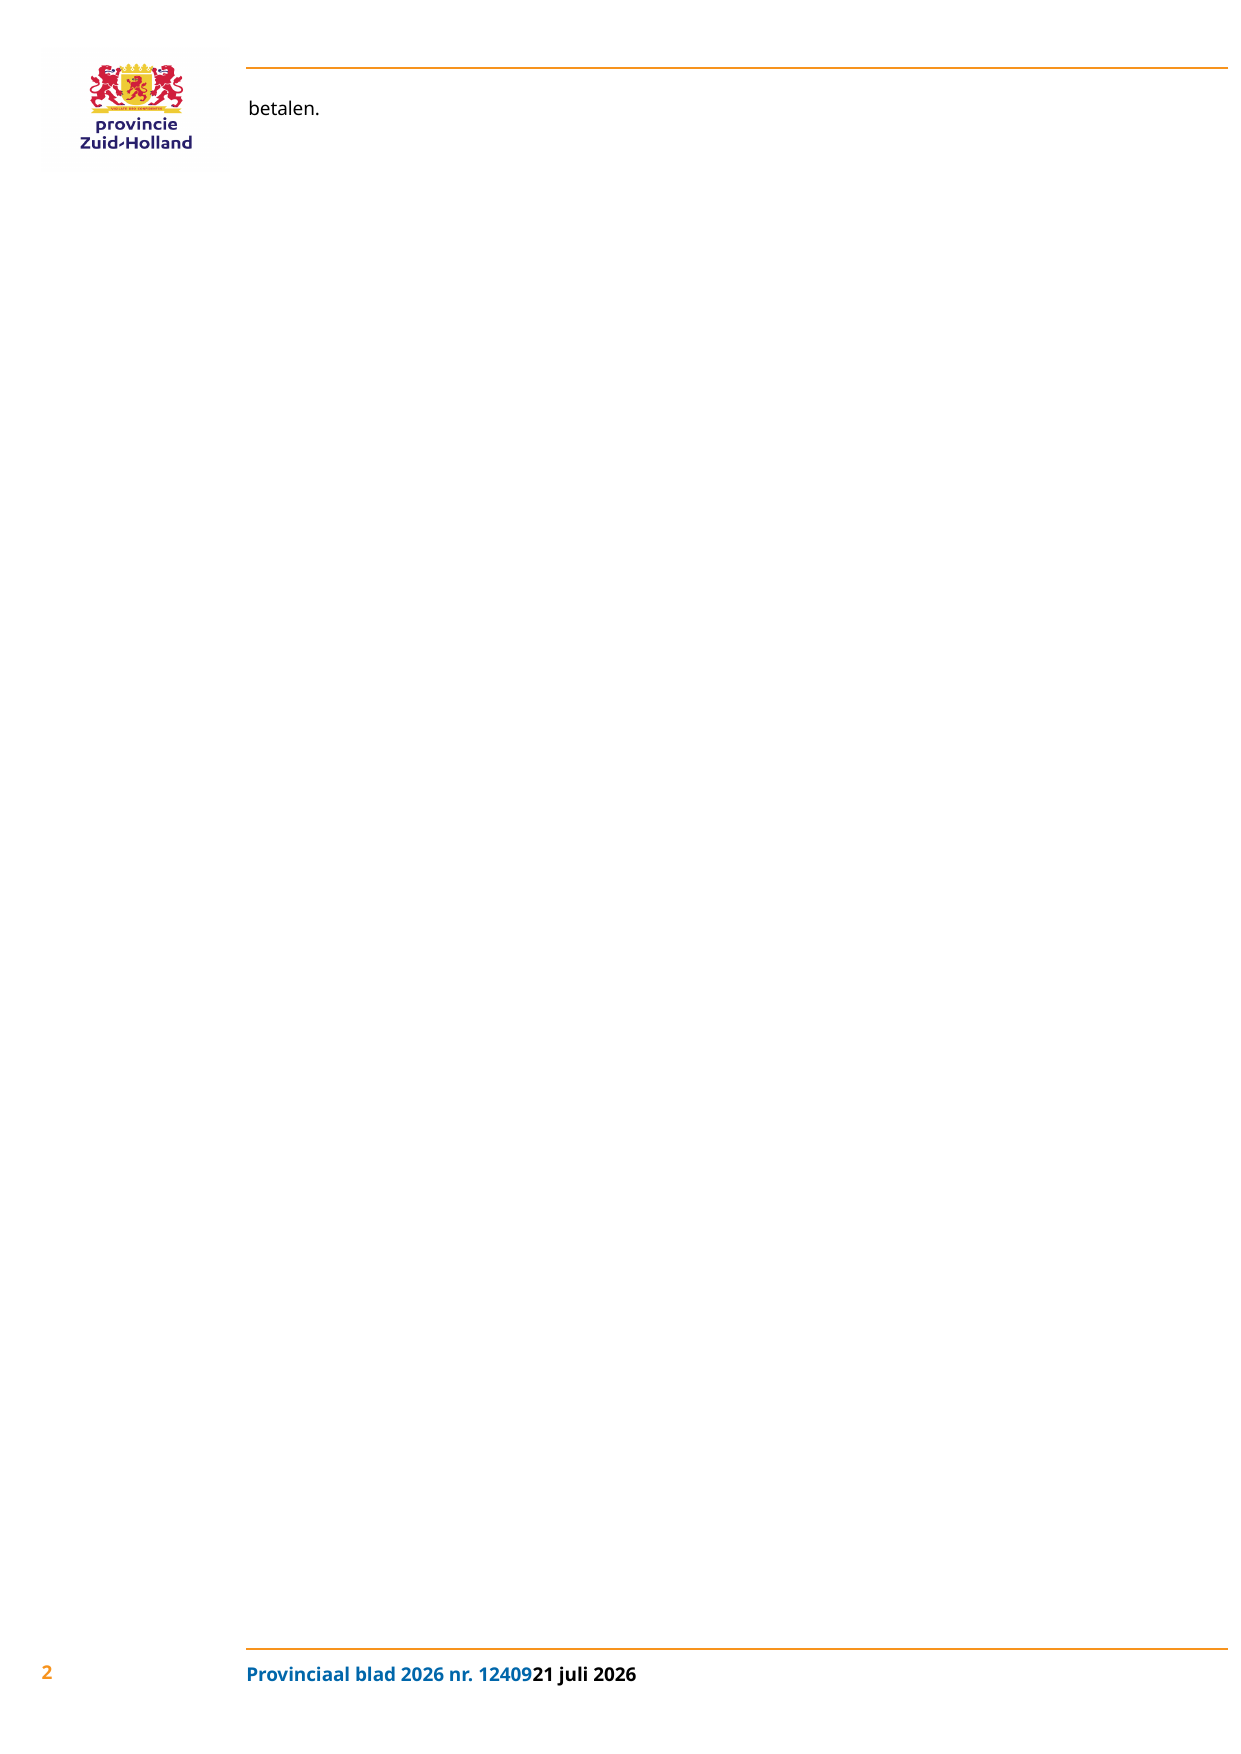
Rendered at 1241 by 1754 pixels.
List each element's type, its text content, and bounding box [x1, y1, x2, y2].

picture [41, 47, 231, 172]
text betalen. [248, 95, 1152, 121]
